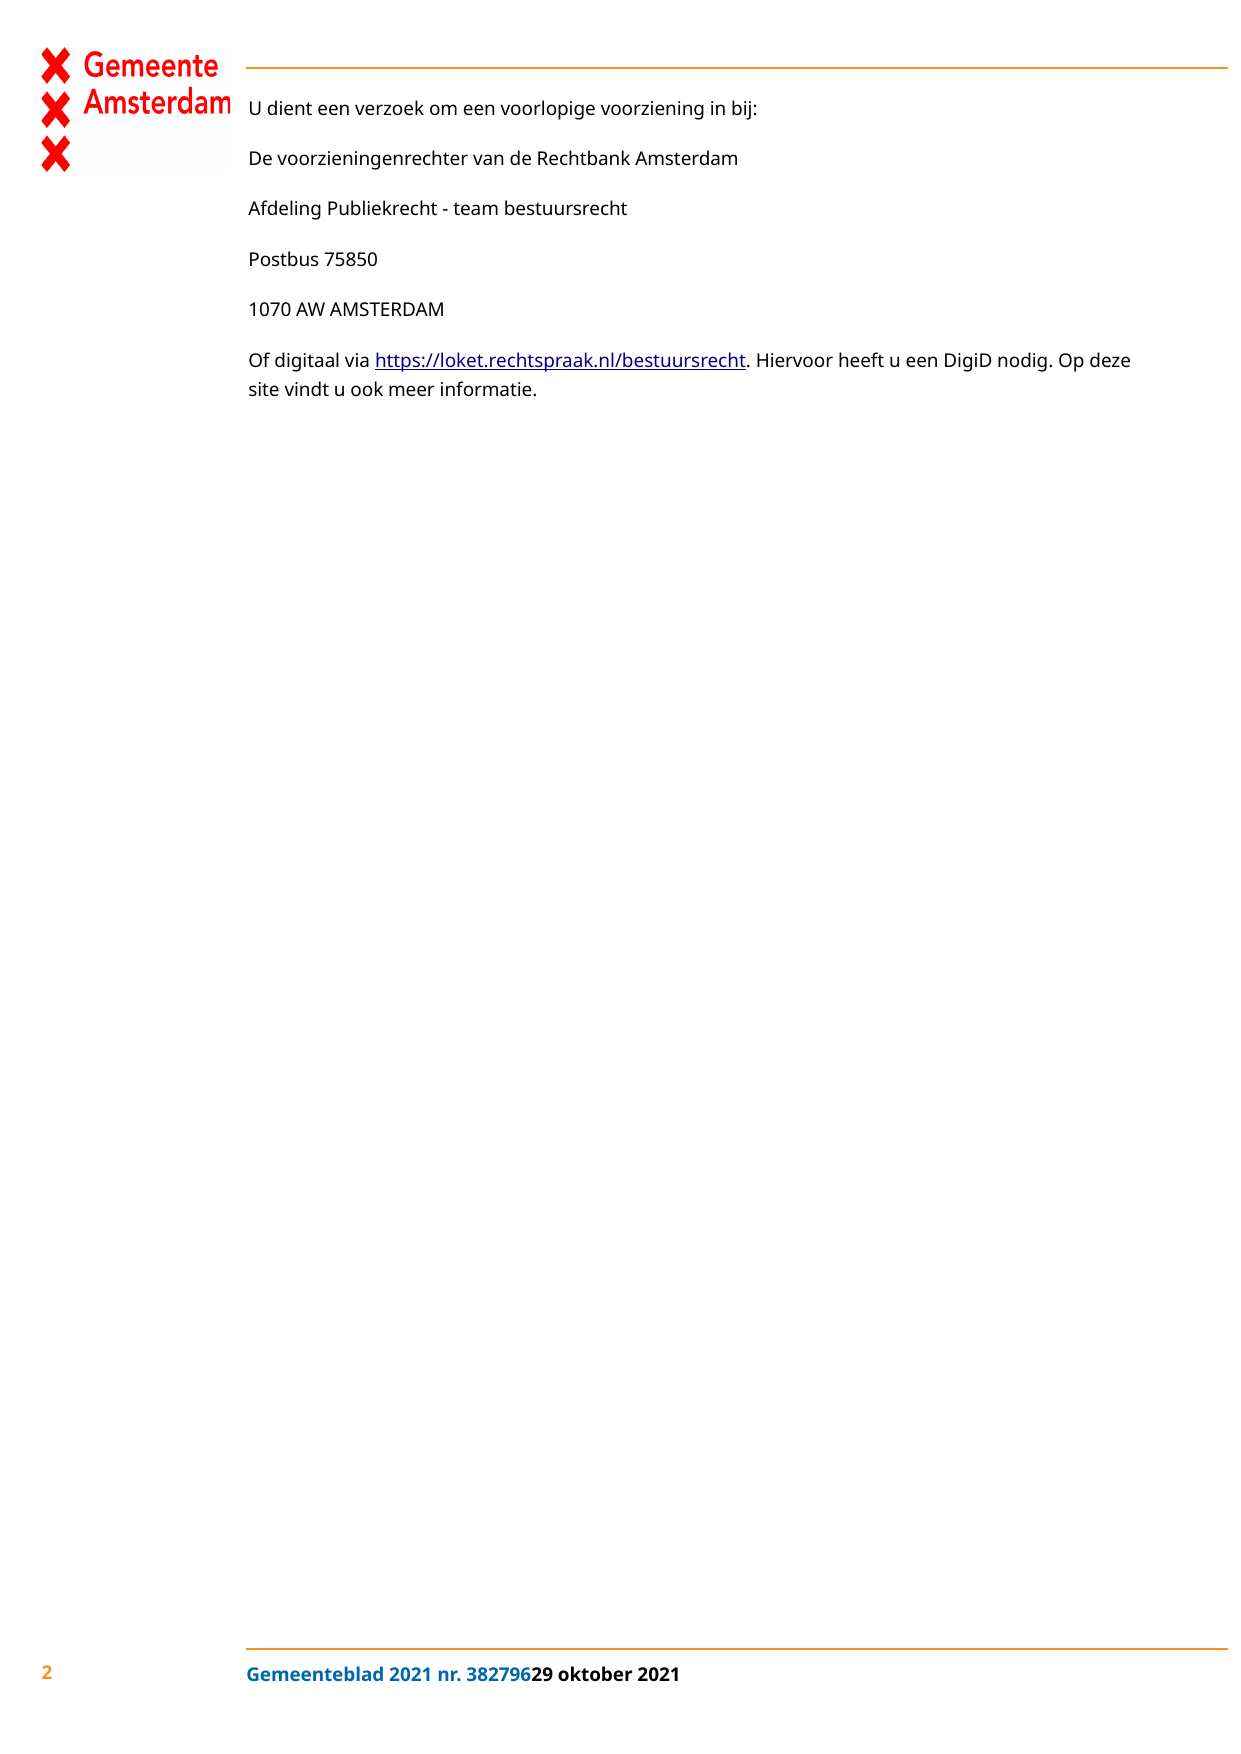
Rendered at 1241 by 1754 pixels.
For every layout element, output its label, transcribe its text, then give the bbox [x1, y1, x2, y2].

text De voorzieningenrechter van de Rechtbank Amsterdam [248, 145, 1152, 171]
text 1070 AW AMSTERDAM [248, 296, 1152, 322]
text Afdeling Publiekrecht - team bestuursrecht [248, 196, 1152, 221]
picture [41, 47, 231, 172]
text Postbus 75850 [248, 246, 1152, 272]
text Of digitaal via https://loket.rechtspraak.nl/bestuursrecht. Hiervoor heeft u een DigiD nodig. Op deze site vindt u ook meer informatie. [248, 347, 1152, 402]
text U dient een verzoek om een voorlopige voorziening in bij: [248, 95, 1152, 121]
